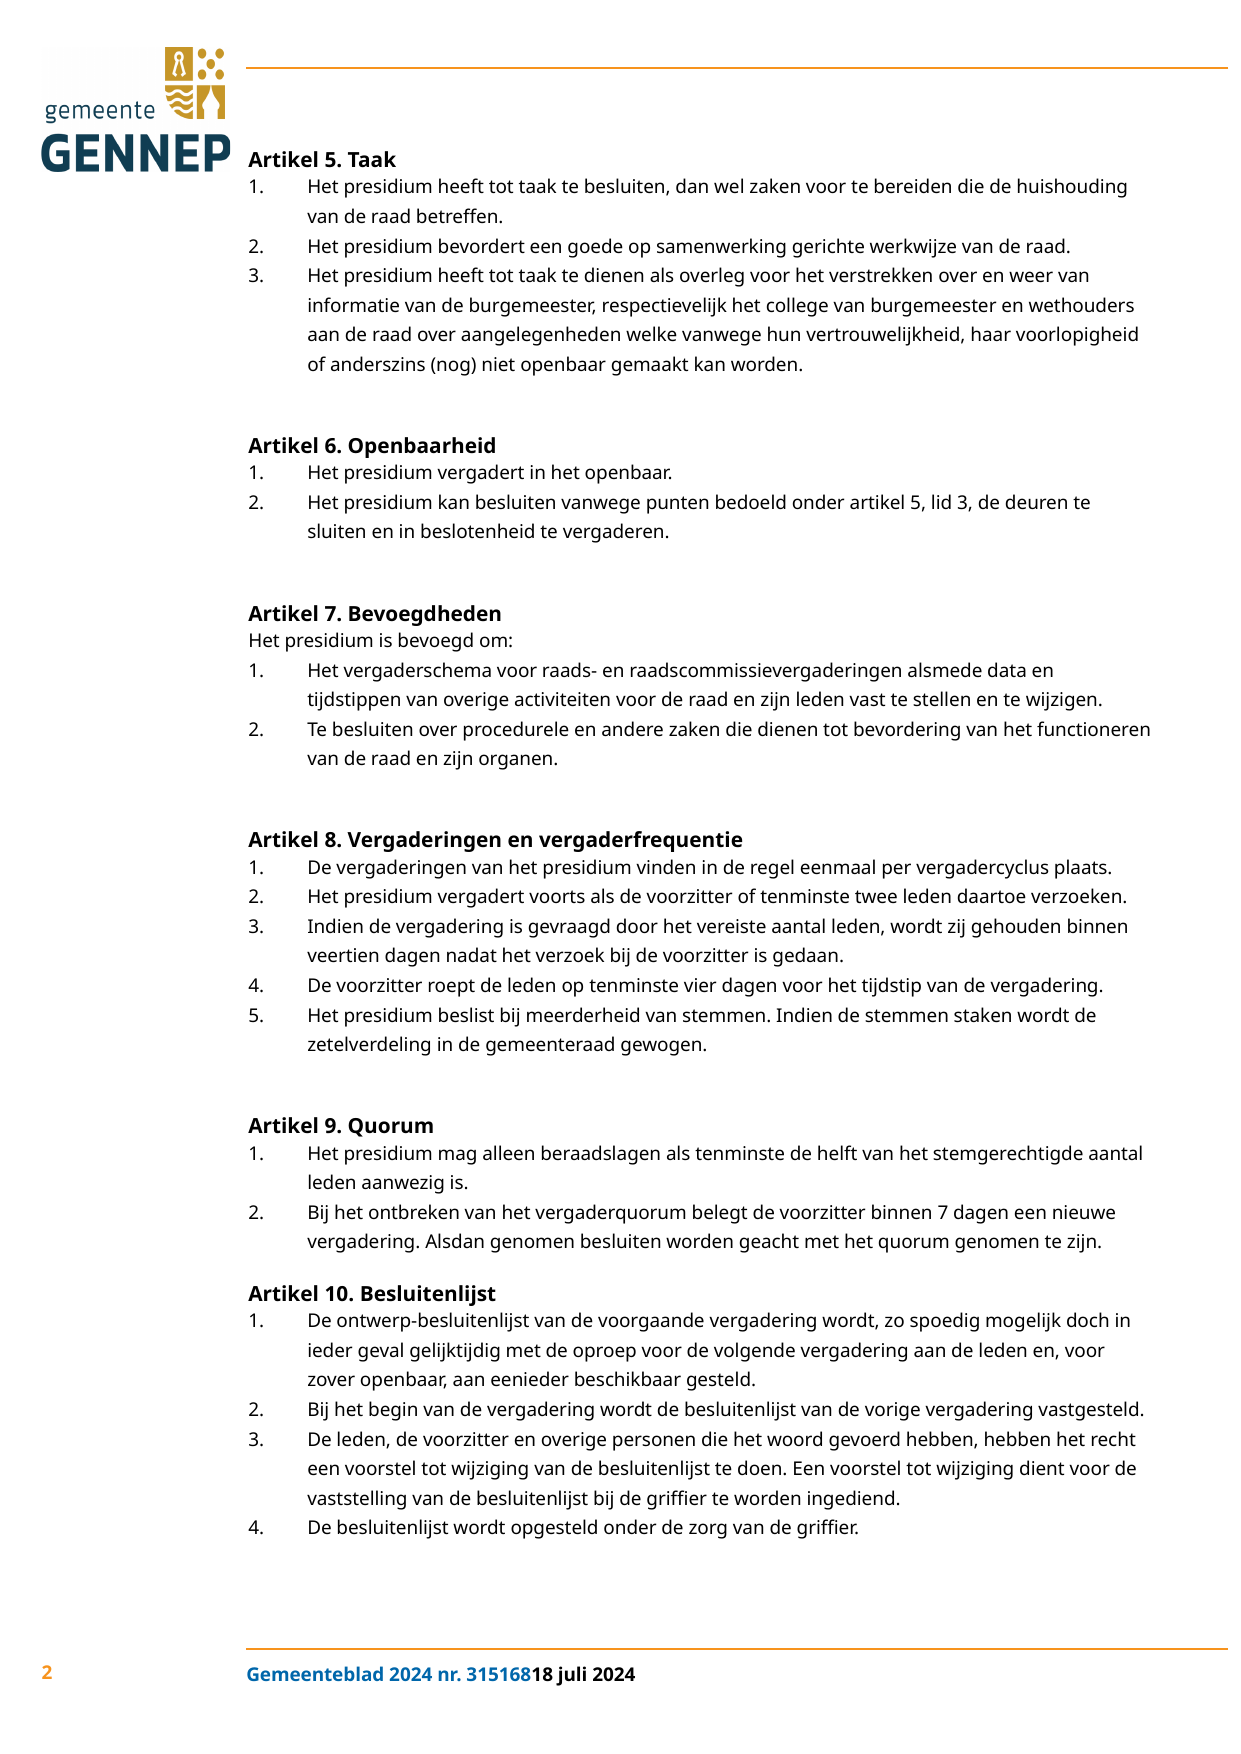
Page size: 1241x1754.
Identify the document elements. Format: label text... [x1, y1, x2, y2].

list De besluitenlijst wordt opgesteld onder de zorg van de griffier. [248, 1514, 1152, 1540]
list Indien de vergadering is gevraagd door het vereiste aantal leden, wordt zij gehouden binnen veertien dagen nadat het verzoek bij de voorzitter is gedaan. [248, 913, 1152, 968]
text Artikel 8. Vergaderingen en vergaderfrequentie [248, 826, 1152, 854]
list Het presidium kan besluiten vanwege punten bedoeld onder artikel 5, lid 3, de deuren te sluiten en in beslotenheid te vergaderen. [248, 489, 1152, 544]
text Artikel 5. Taak [248, 145, 1152, 174]
text Artikel 9. Quorum [248, 1111, 1152, 1140]
list Het presidium vergadert in het openbaar. [248, 459, 1152, 485]
list De vergaderingen van het presidium vinden in de regel eenmaal per vergadercyclus plaats. [248, 854, 1152, 880]
list De leden, de voorzitter en overige personen die het woord gevoerd hebben, hebben het recht een voorstel tot wijziging van de besluitenlijst te doen. Een voorstel tot wijziging dient voor de vaststelling van de besluitenlijst bij de griffier te worden ingediend. [248, 1426, 1152, 1511]
list Het presidium mag alleen beraadslagen als tenminste de helft van het stemgerechtigde aantal leden aanwezig is. [248, 1140, 1152, 1195]
text Artikel 6. Openbaarheid [248, 431, 1152, 459]
list Het presidium bevordert een goede op samenwerking gerichte werkwijze van de raad. [248, 233, 1152, 258]
text Het presidium is bevoegd om: [248, 627, 1152, 653]
list De ontwerp-besluitenlijst van de voorgaande vergadering wordt, zo spoedig mogelijk doch in ieder geval gelijktijdig met de oproep voor de volgende vergadering aan de leden en, voor zover openbaar, aan eenieder beschikbaar gesteld. [248, 1307, 1152, 1392]
list Het presidium beslist bij meerderheid van stemmen. Indien de stemmen staken wordt de zetelverdeling in de gemeenteraad gewogen. [248, 1002, 1152, 1057]
list Te besluiten over procedurele en andere zaken die dienen tot bevordering van het functioneren van de raad en zijn organen. [248, 716, 1152, 771]
list Bij het begin van de vergadering wordt de besluitenlijst van de vorige vergadering vastgesteld. [248, 1396, 1152, 1422]
list Het presidium heeft tot taak te besluiten, dan wel zaken voor te bereiden die de huishouding van de raad betreffen. [248, 174, 1152, 229]
text Artikel 10. Besluitenlijst [248, 1279, 1152, 1307]
list De voorzitter roept de leden op tenminste vier dagen voor het tijdstip van de vergadering. [248, 972, 1152, 998]
list Het presidium heeft tot taak te dienen als overleg voor het verstrekken over en weer van informatie van de burgemeester, respectievelijk het college van burgemeester en wethouders aan de raad over aangelegenheden welke vanwege hun vertrouwelijkheid, haar voorlopigheid of anderszins (nog) niet openbaar gemaakt kan worden. [248, 262, 1152, 377]
text Artikel 7. Bevoegdheden [248, 599, 1152, 627]
list Bij het ontbreken van het vergaderquorum belegt de voorzitter binnen 7 dagen een nieuwe vergadering. Alsdan genomen besluiten worden geacht met het quorum genomen te zijn. [248, 1199, 1152, 1254]
list Het vergaderschema voor raads- en raadscommissievergaderingen alsmede data en tijdstippen van overige activiteiten voor de raad en zijn leden vast te stellen en te wijzigen. [248, 657, 1152, 712]
picture [41, 47, 231, 172]
list Het presidium vergadert voorts als de voorzitter of tenminste twee leden daartoe verzoeken. [248, 883, 1152, 909]
